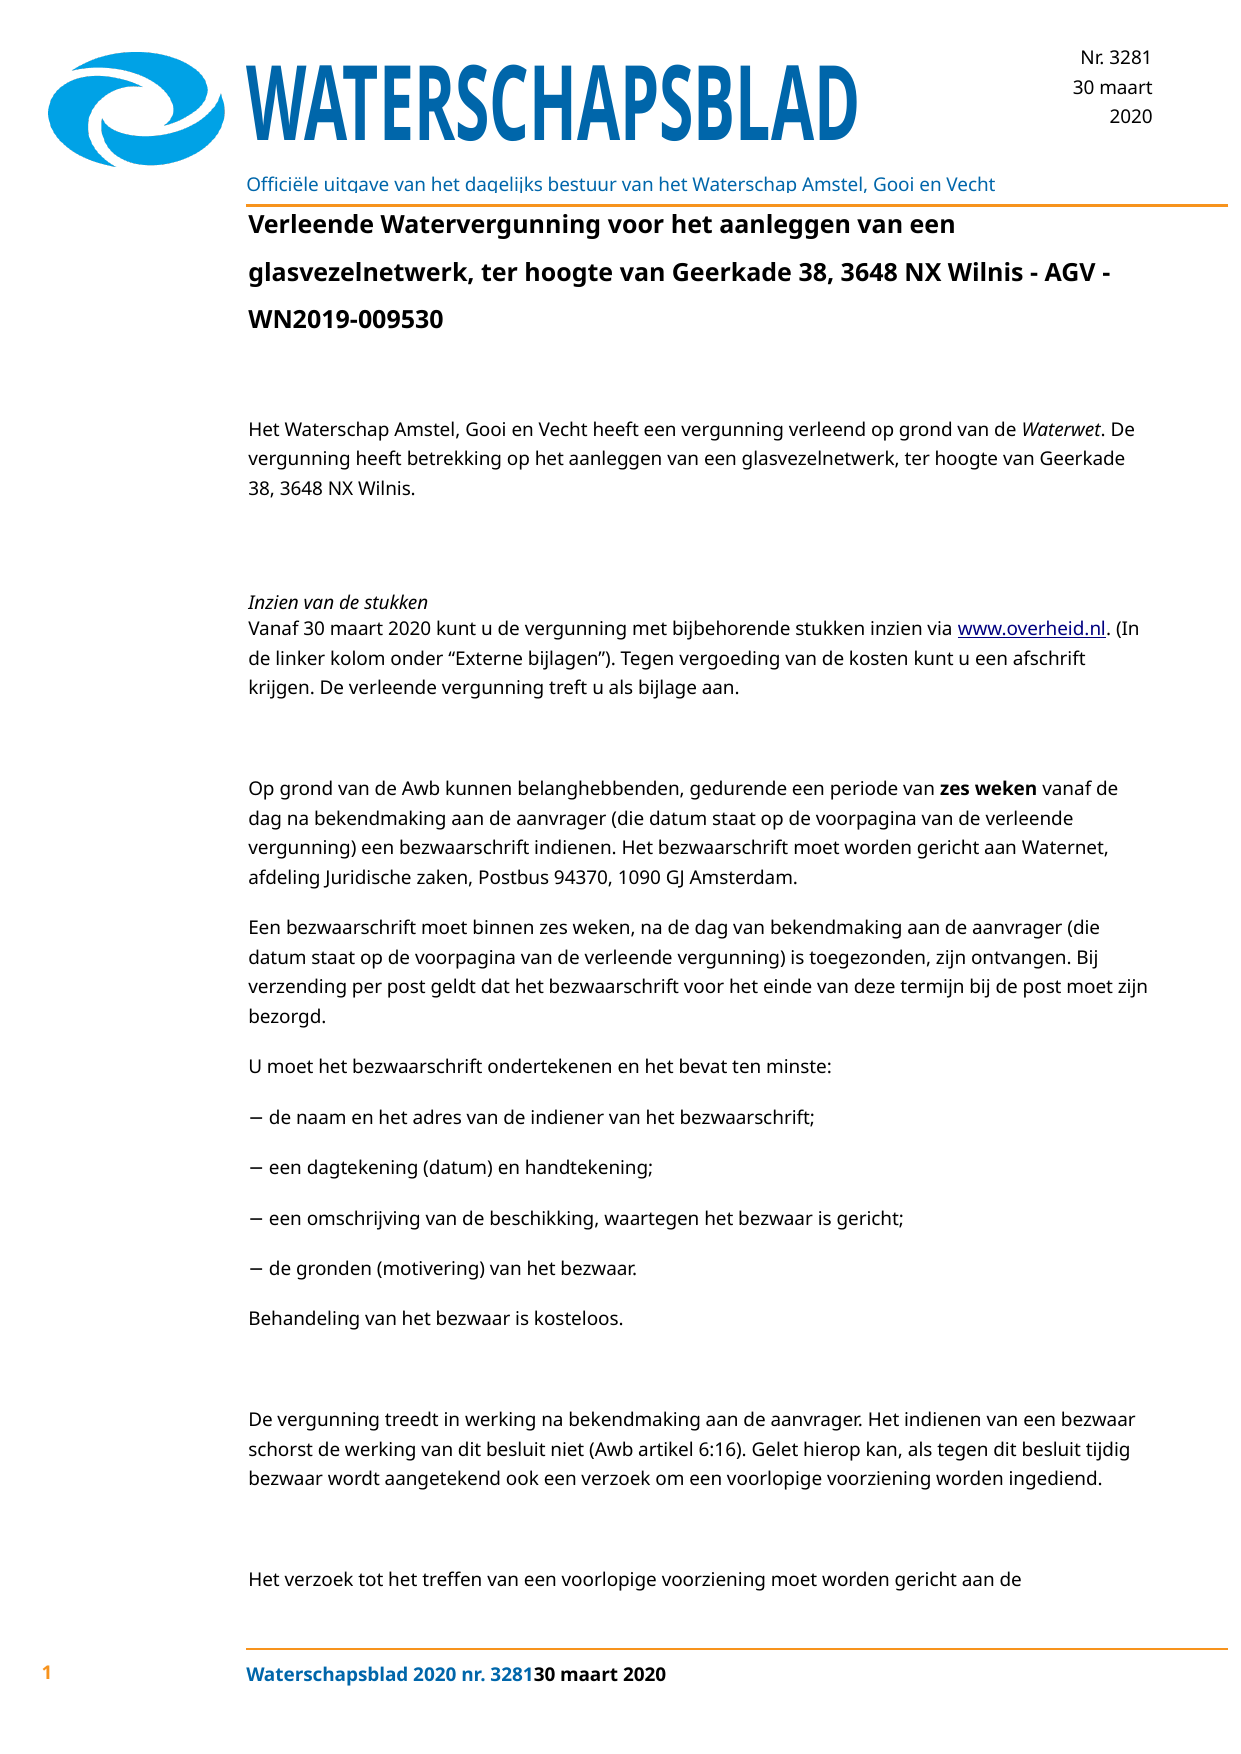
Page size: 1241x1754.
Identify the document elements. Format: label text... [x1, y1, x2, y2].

text Inzien van de stukken [248, 589, 1152, 615]
text − een omschrijving van de beschikking, waartegen het bezwaar is gericht; [248, 1205, 1152, 1231]
text − de gronden (motivering) van het bezwaar. [248, 1255, 1152, 1281]
text Een bezwaarschrift moet binnen zes weken, na de dag van bekendmaking aan de aanvrager (die datum staat op de voorpagina van de verleende vergunning) is toegezonden, zijn ontvangen. Bij verzending per post geldt dat het bezwaarschrift voor het einde van deze termijn bij de post moet zijn bezorgd. [248, 914, 1152, 1029]
text Behandeling van het bezwaar is kosteloos. [248, 1306, 1152, 1331]
text − de naam en het adres van de indiener van het bezwaarschrift; [248, 1104, 1152, 1130]
text De vergunning treedt in werking na bekendmaking aan de aanvrager. Het indienen van een bezwaar schorst de werking van dit besluit niet (Awb artikel 6:16). Gelet hierop kan, als tegen dit besluit tijdig bezwaar wordt aangetekend ook een verzoek om een voorlopige voorziening worden ingediend. [248, 1406, 1152, 1491]
text Het Waterschap Amstel, Gooi en Vecht heeft een vergunning verleend op grond van de Waterwet. De vergunning heeft betrekking op het aanleggen van een glasvezelnetwerk, ter hoogte van Geerkade 38, 3648 NX Wilnis. [248, 416, 1152, 501]
text U moet het bezwaarschrift ondertekenen en het bevat ten minste: [248, 1053, 1152, 1079]
text Op grond van de Awb kunnen belanghebbenden, gedurende een periode van zes weken vanaf de dag na bekendmaking aan de aanvrager (die datum staat op de voorpagina van de verleende vergunning) een bezwaarschrift indienen. Het bezwaarschrift moet worden gericht aan Waternet, afdeling Juridische zaken, Postbus 94370, 1090 GJ Amsterdam. [248, 775, 1152, 890]
picture [41, 47, 231, 172]
text Verleende Watervergunning voor het aanleggen van een glasvezelnetwerk, ter hoogte van Geerkade 38, 3648 NX Wilnis - AGV - WN2019-009530 [248, 207, 1152, 336]
text − een dagtekening (datum) en handtekening; [248, 1154, 1152, 1180]
text Vanaf 30 maart 2020 kunt u de vergunning met bijbehorende stukken inzien via www.overheid.nl. (In de linker kolom onder “Externe bijlagen”). Tegen vergoeding van de kosten kunt u een afschrift krijgen. De verleende vergunning treft u als bijlage aan. [248, 615, 1152, 700]
text Het verzoek tot het treffen van een voorlopige voorziening moet worden gericht aan de [248, 1566, 1152, 1592]
